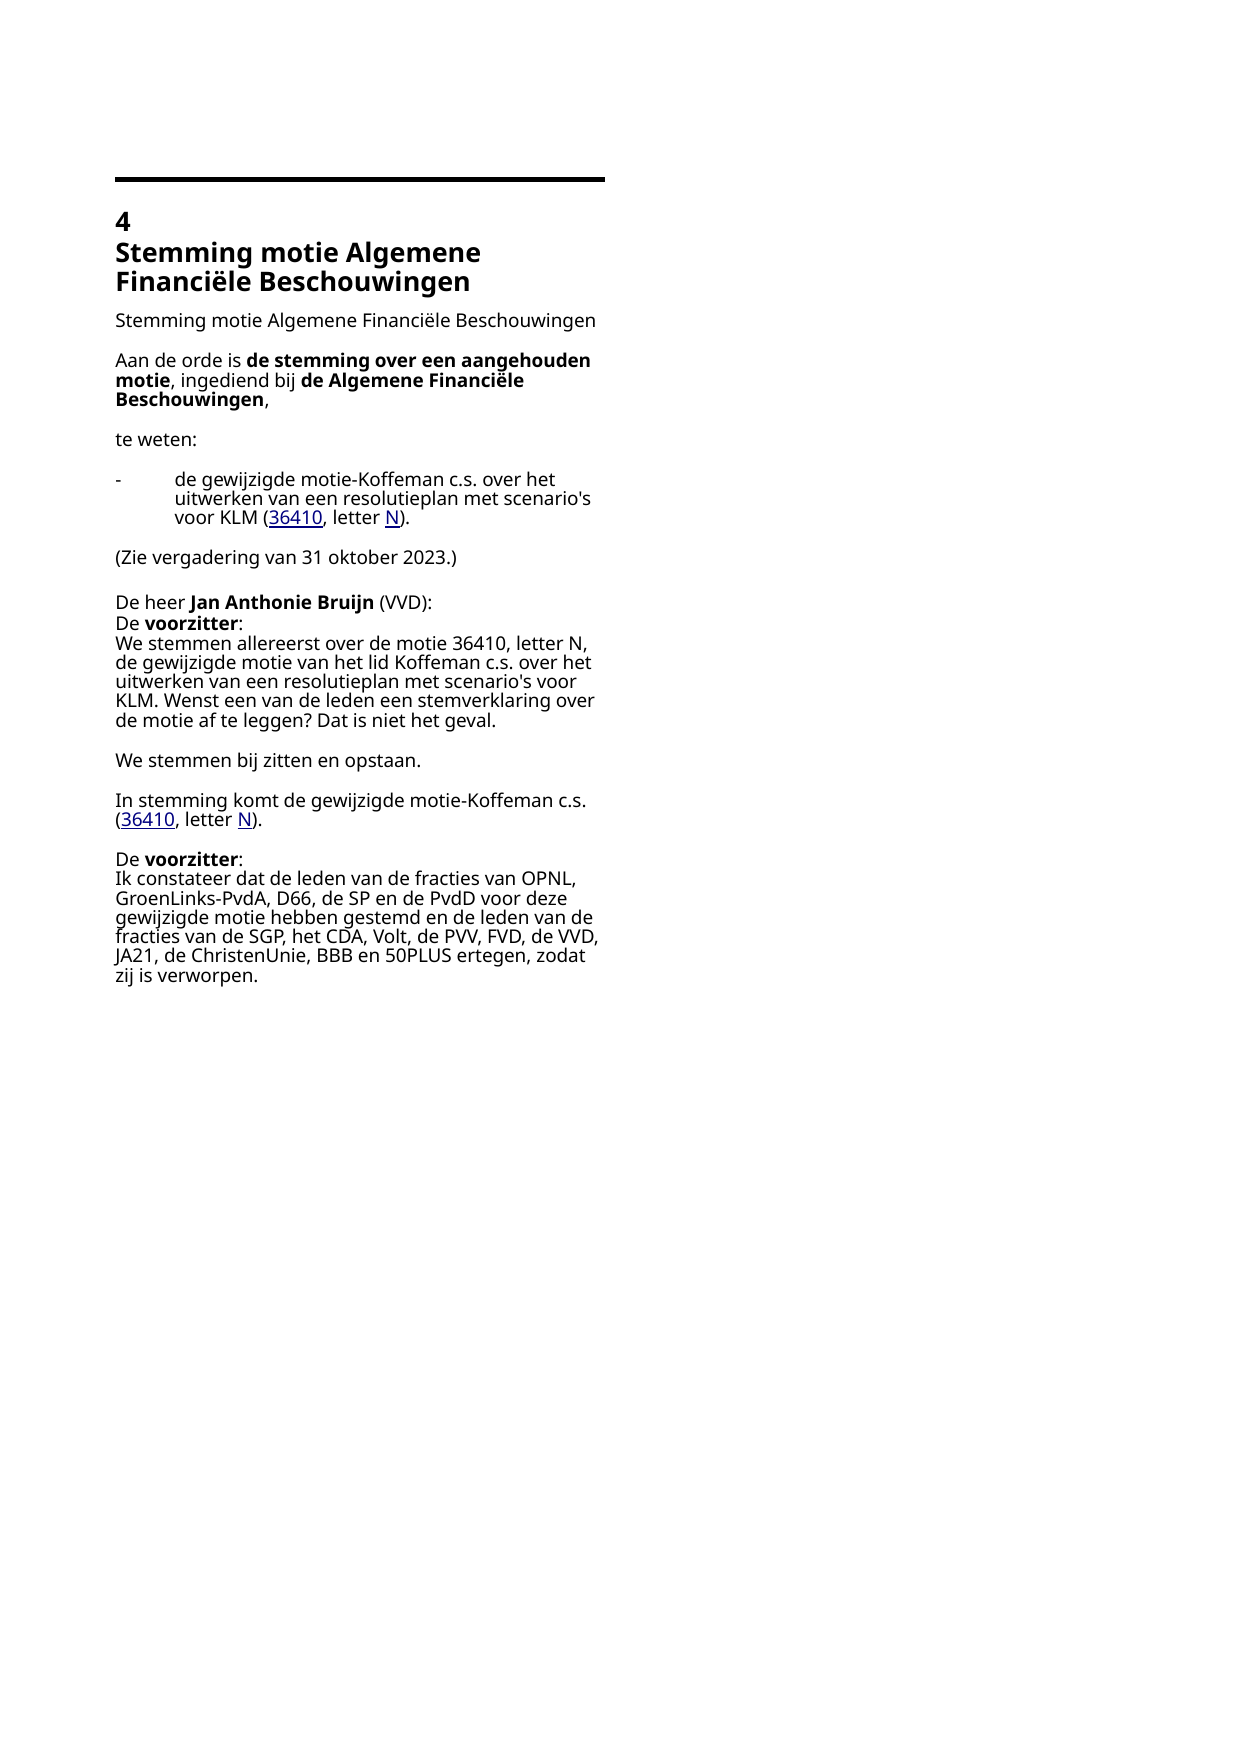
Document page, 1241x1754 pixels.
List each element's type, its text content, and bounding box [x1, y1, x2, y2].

text Ik constateer dat de leden van de fracties van OPNL, GroenLinks-PvdA, D66, de SP en de PvdD voor deze gewijzigde motie hebben gestemd en de leden van de fracties van de SGP, het CDA, Volt, de PVV, FVD, de VVD, JA21, de ChristenUnie, BBB en 50PLUS ertegen, zodat zij is verworpen. [115, 870, 605, 986]
text (Zie vergadering van 31 oktober 2023.) [115, 549, 605, 569]
text Aan de orde is de stemming over een aangehouden motie, ingediend bij de Algemene Financiële Beschouwingen, [115, 352, 605, 410]
text 4 [115, 203, 605, 239]
text In stemming komt de gewijzigde motie-Koffeman c.s. (36410, letter N). [115, 792, 605, 830]
text We stemmen allereerst over de motie 36410, letter N, de gewijzigde motie van het lid Koffeman c.s. over het uitwerken van een resolutieplan met scenario's voor KLM. Wenst een van de leden een stemverklaring over de motie af te leggen? Dat is niet het geval. [115, 634, 605, 731]
list de gewijzigde motie-Koffeman c.s. over het uitwerken van een resolutieplan met scenario's voor KLM (36410, letter N). [115, 471, 605, 529]
text De voorzitter: [115, 615, 605, 634]
text Stemming motie Algemene Financiële Beschouwingen [115, 239, 605, 312]
text De voorzitter: [115, 851, 605, 870]
text De heer Jan Anthonie Bruijn (VVD): [115, 589, 605, 615]
text te weten: [115, 431, 605, 450]
text We stemmen bij zitten en opstaan. [115, 752, 605, 771]
text Stemming motie Algemene Financiële Beschouwingen [115, 312, 605, 332]
